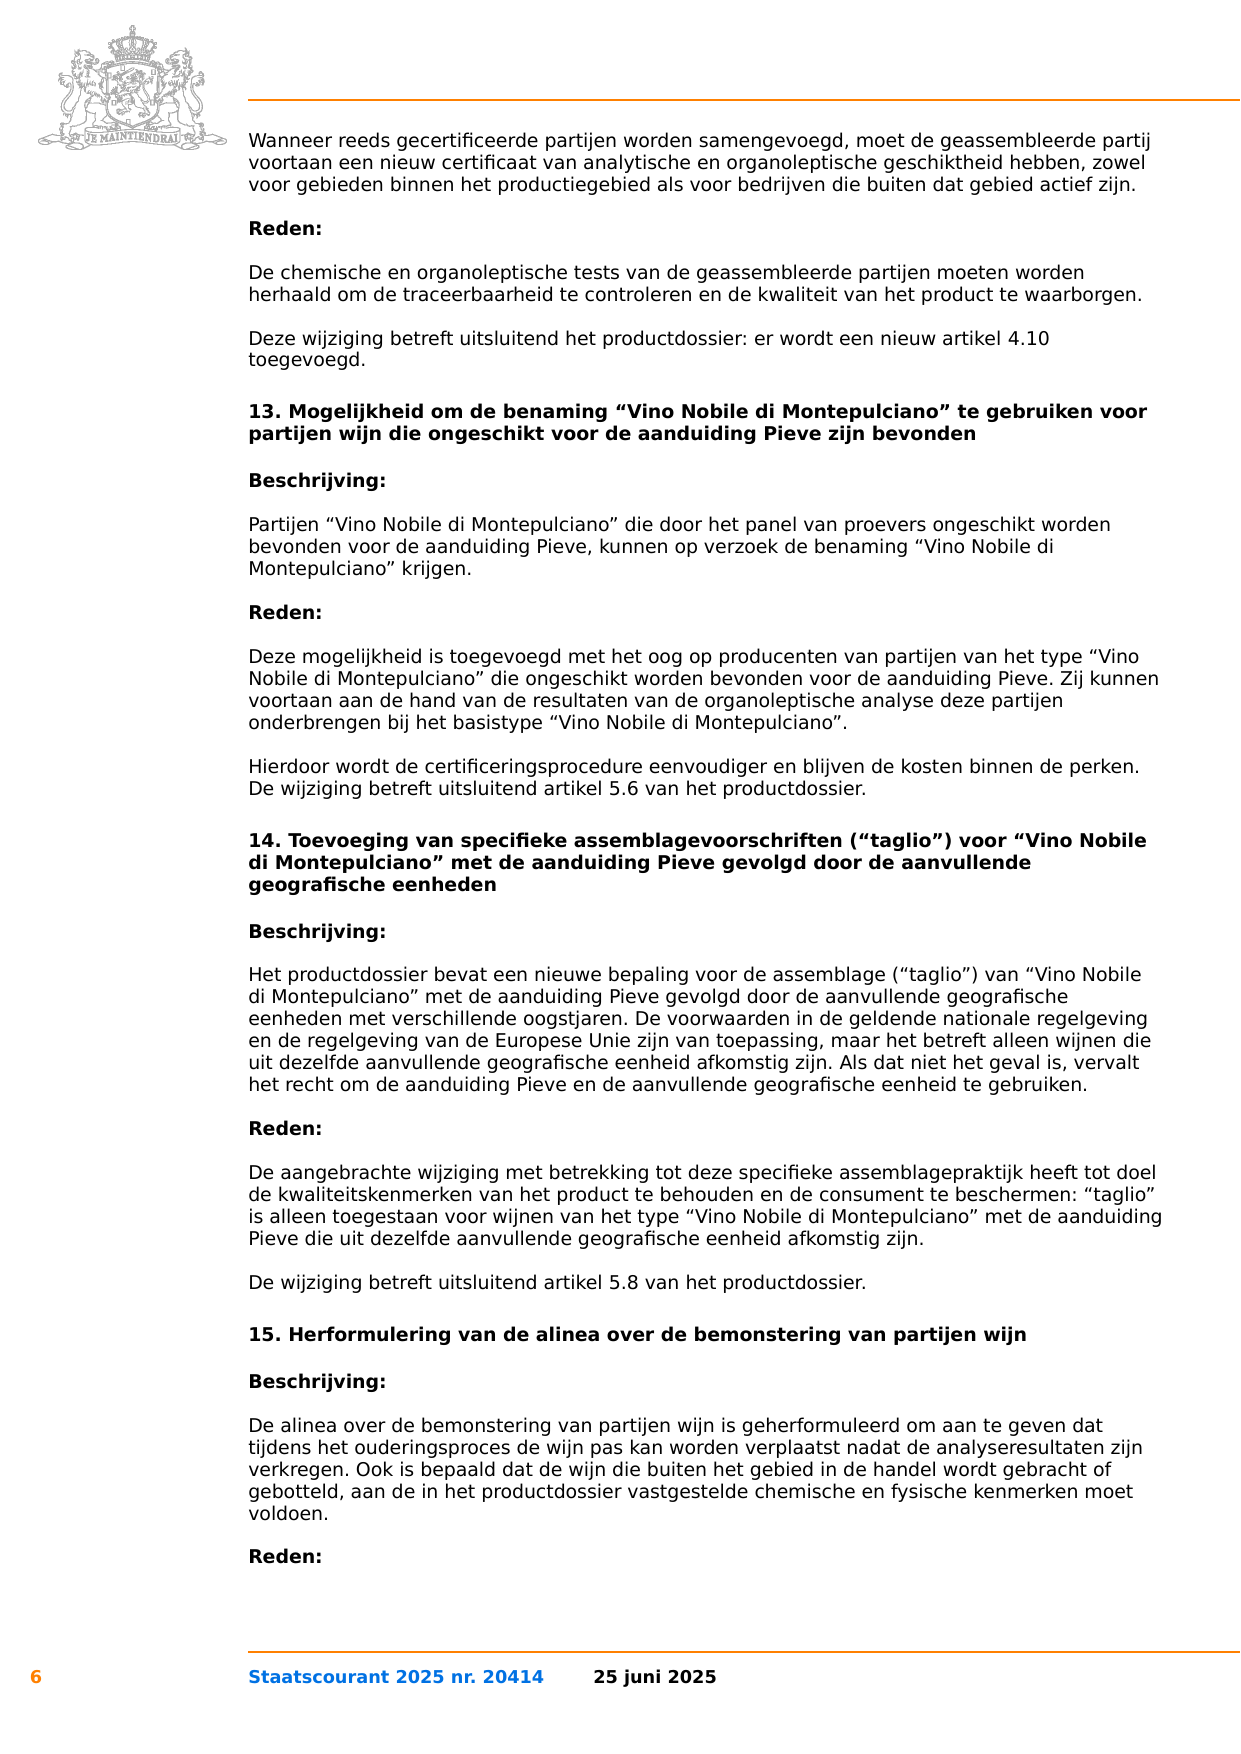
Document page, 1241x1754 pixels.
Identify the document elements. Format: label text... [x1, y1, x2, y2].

text Partijen “Vino Nobile di Montepulciano” die door het panel van proevers ongeschikt worden bevonden voor de aanduiding Pieve, kunnen op verzoek de benaming “Vino Nobile di Montepulciano” krijgen. [248, 514, 1163, 580]
text De aangebrachte wijziging met betrekking tot deze specifieke assemblagepraktijk heeft tot doel de kwaliteitskenmerken van het product te behouden en de consument te beschermen: “taglio” is alleen toegestaan voor wijnen van het type “Vino Nobile di Montepulciano” met de aanduiding Pieve die uit dezelfde aanvullende geografische eenheid afkomstig zijn. [248, 1162, 1163, 1250]
text Beschrijving: [248, 921, 1163, 942]
text De alinea over de bemonstering van partijen wijn is geherformuleerd om aan te geven dat tijdens het ouderingsproces de wijn pas kan worden verplaatst nadat de analyseresultaten zijn verkregen. Ook is bepaald dat de wijn die buiten het gebied in de handel wordt gebracht of gebotteld, aan de in het productdossier vastgestelde chemische en fysische kenmerken moet voldoen. [248, 1414, 1163, 1524]
text Reden: [248, 1118, 1163, 1140]
text Deze wijziging betreft uitsluitend het productdossier: er wordt een nieuw artikel 4.10 toegevoegd. [248, 327, 1163, 371]
subtitle 15. Herformulering van de alinea over de bemonstering van partijen wijn [248, 1324, 1163, 1346]
text Beschrijving: [248, 470, 1163, 492]
text Reden: [248, 218, 1163, 240]
text Hierdoor wordt de certificeringsprocedure eenvoudiger en blijven de kosten binnen de perken. De wijziging betreft uitsluitend artikel 5.6 van het productdossier. [248, 756, 1163, 799]
subtitle 13. Mogelijkheid om de benaming “Vino Nobile di Montepulciano” te gebruiken voor partijen wijn die ongeschikt voor de aanduiding Pieve zijn bevonden [248, 401, 1163, 445]
text Beschrijving: [248, 1371, 1163, 1393]
text Reden: [248, 1546, 1163, 1568]
text De wijziging betreft uitsluitend artikel 5.8 van het productdossier. [248, 1272, 1163, 1294]
text Wanneer reeds gecertificeerde partijen worden samengevoegd, moet de geassembleerde partij voortaan een nieuw certificaat van analytische en organoleptische geschiktheid hebben, zowel voor gebieden binnen het productiegebied als voor bedrijven die buiten dat gebied actief zijn. [248, 130, 1163, 196]
picture [38, 25, 227, 150]
text Het productdossier bevat een nieuwe bepaling voor de assemblage (“taglio”) van “Vino Nobile di Montepulciano” met de aanduiding Pieve gevolgd door de aanvullende geografische eenheden met verschillende oogstjaren. De voorwaarden in de geldende nationale regelgeving en de regelgeving van de Europese Unie zijn van toepassing, maar het betreft alleen wijnen die uit dezelfde aanvullende geografische eenheid afkomstig zijn. Als dat niet het geval is, vervalt het recht om de aanduiding Pieve en de aanvullende geografische eenheid te gebruiken. [248, 964, 1163, 1096]
text De chemische en organoleptische tests van de geassembleerde partijen moeten worden herhaald om de traceerbaarheid te controleren en de kwaliteit van het product te waarborgen. [248, 262, 1163, 306]
subtitle 14. Toevoeging van specifieke assemblagevoorschriften (“taglio”) voor “Vino Nobile di Montepulciano” met de aanduiding Pieve gevolgd door de aanvullende geografische eenheden [248, 829, 1163, 896]
text Reden: [248, 602, 1163, 624]
text Deze mogelijkheid is toegevoegd met het oog op producenten van partijen van het type “Vino Nobile di Montepulciano” die ongeschikt worden bevonden voor de aanduiding Pieve. Zij kunnen voortaan aan de hand van de resultaten van de organoleptische analyse deze partijen onderbrengen bij het basistype “Vino Nobile di Montepulciano”. [248, 646, 1163, 734]
